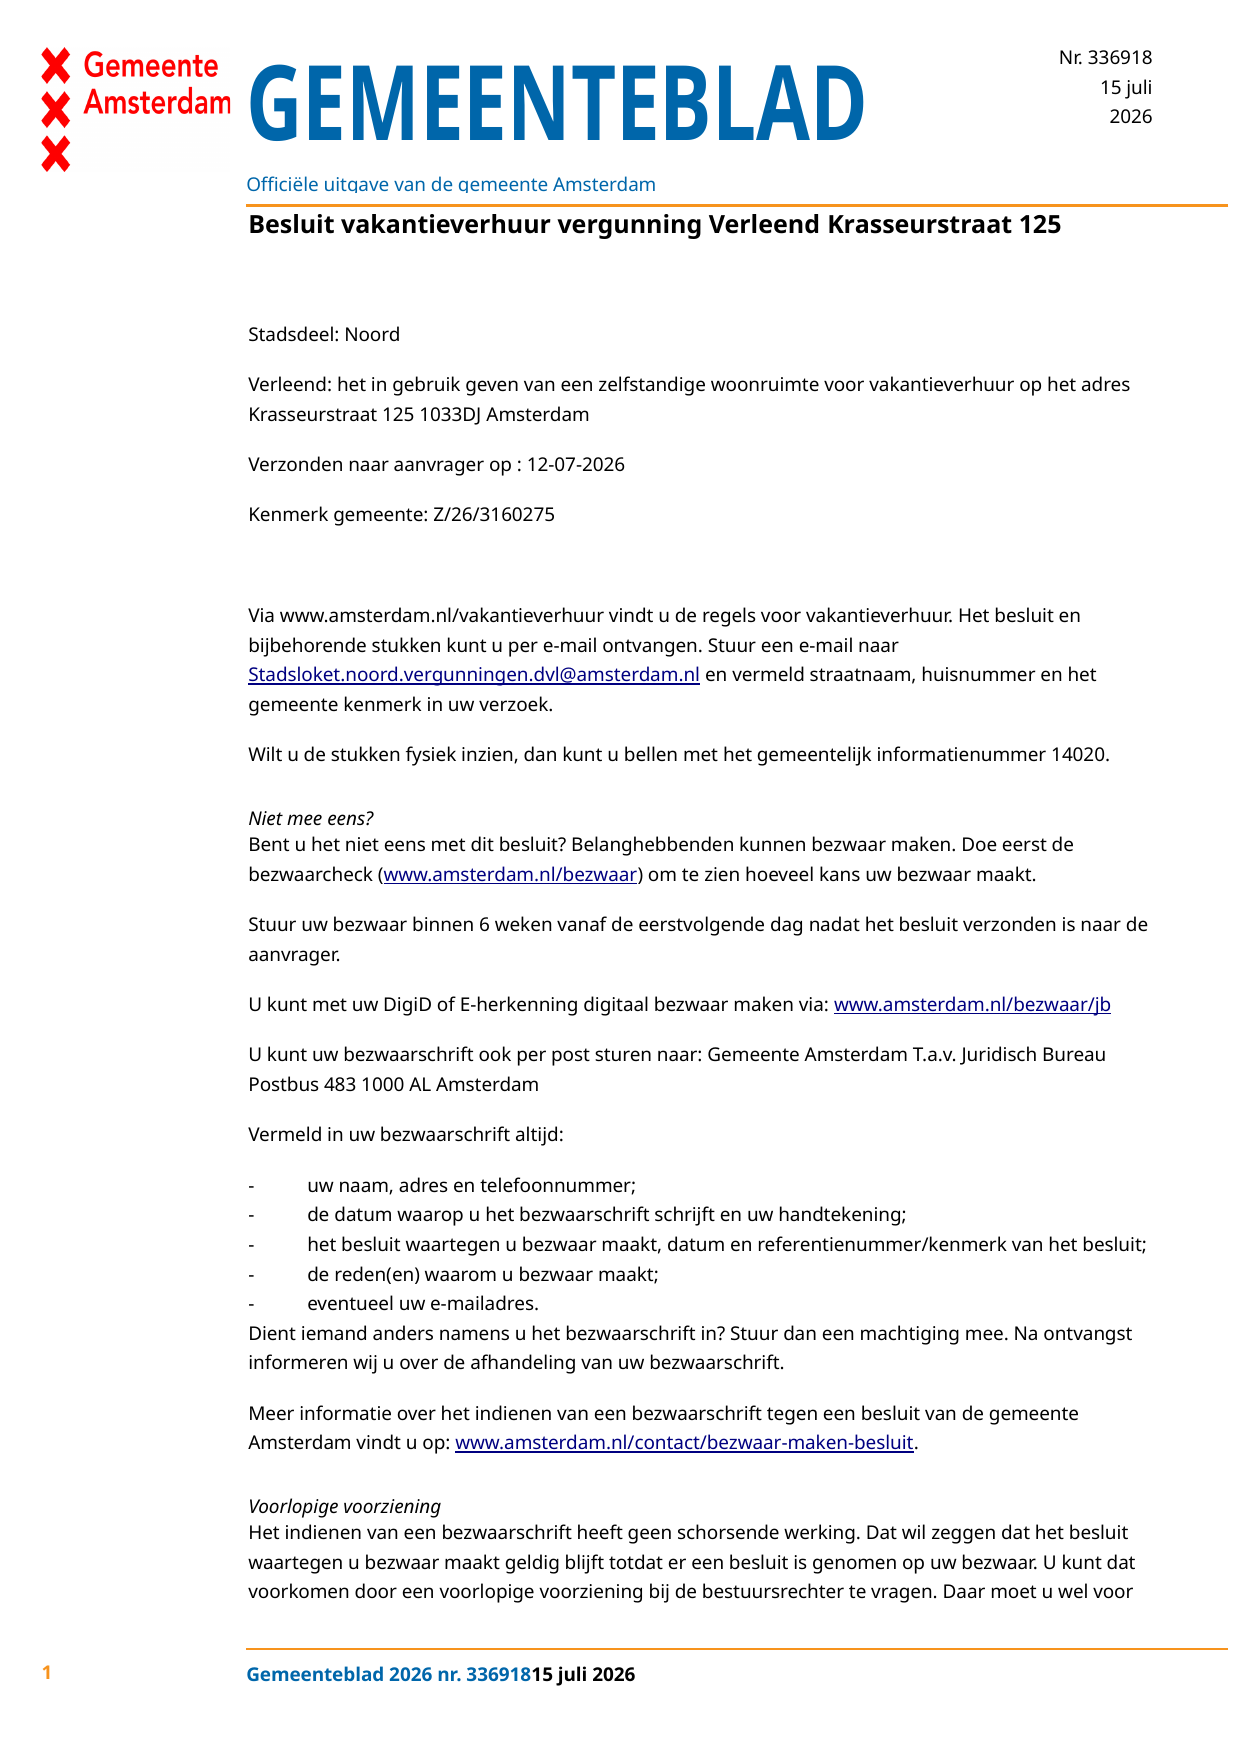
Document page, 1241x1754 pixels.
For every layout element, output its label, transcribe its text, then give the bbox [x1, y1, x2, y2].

text U kunt uw bezwaarschrift ook per post sturen naar: Gemeente Amsterdam T.a.v. Juridisch Bureau Postbus 483 1000 AL Amsterdam [248, 1042, 1152, 1097]
text Stuur uw bezwaar binnen 6 weken vanaf de eerstvolgende dag nadat het besluit verzonden is naar de aanvrager. [248, 911, 1152, 967]
list de datum waarop u het bezwaarschrift schrijft en uw handtekening; [248, 1202, 1152, 1227]
list de reden(en) waarom u bezwaar maakt; [248, 1261, 1152, 1287]
text Niet mee eens? [248, 806, 1152, 831]
text Via www.amsterdam.nl/vakantieverhuur vindt u de regels voor vakantieverhuur. Het besluit en bijbehorende stukken kunt u per e-mail ontvangen. Stuur een e-mail naar Stadsloket.noord.vergunningen.dvl@amsterdam.nl en vermeld straatnaam, huisnummer en het gemeente kenmerk in uw verzoek. [248, 602, 1152, 717]
list het besluit waartegen u bezwaar maakt, datum en referentienummer/kenmerk van het besluit; [248, 1231, 1152, 1257]
list uw naam, adres en telefoonnummer; [248, 1172, 1152, 1198]
text Stadsdeel: Noord [248, 321, 1152, 346]
list eventueel uw e-mailadres. [248, 1290, 1152, 1316]
text Meer informatie over het indienen van een bezwaarschrift tegen een besluit van de gemeente Amsterdam vindt u op: www.amsterdam.nl/contact/bezwaar-maken-besluit. [248, 1400, 1152, 1455]
picture [41, 47, 231, 172]
text Kenmerk gemeente: Z/26/3160275 [248, 502, 1152, 527]
text Verzonden naar aanvrager op : 12-07-2026 [248, 451, 1152, 477]
text U kunt met uw DigiD of E-herkenning digitaal bezwaar maken via: www.amsterdam.nl/bezwaar/jb [248, 991, 1152, 1017]
text Bent u het niet eens met dit besluit? Belanghebbenden kunnen bezwaar maken. Doe eerst de bezwaarcheck (www.amsterdam.nl/bezwaar) om te zien hoeveel kans uw bezwaar maakt. [248, 831, 1152, 887]
text Besluit vakantieverhuur vergunning Verleend Krasseurstraat 125 [248, 207, 1152, 241]
text Het indienen van een bezwaarschrift heeft geen schorsende werking. Dat wil zeggen dat het besluit waartegen u bezwaar maakt geldig blijft totdat er een besluit is genomen op uw bezwaar. U kunt dat voorkomen door een voorlopige voorziening bij de bestuursrechter te vragen. Daar moet u wel voor [248, 1519, 1152, 1604]
text Dient iemand anders namens u het bezwaarschrift in? Stuur dan een machtiging mee. Na ontvangst informeren wij u over de afhandeling van uw bezwaarschrift. [248, 1320, 1152, 1375]
text Wilt u de stukken fysiek inzien, dan kunt u bellen met het gemeentelijk informatienummer 14020. [248, 742, 1152, 767]
text Vermeld in uw bezwaarschrift altijd: [248, 1122, 1152, 1147]
text Verleend: het in gebruik geven van een zelfstandige woonruimte voor vakantieverhuur op het adres Krasseurstraat 125 1033DJ Amsterdam [248, 371, 1152, 426]
text Voorlopige voorziening [248, 1493, 1152, 1519]
